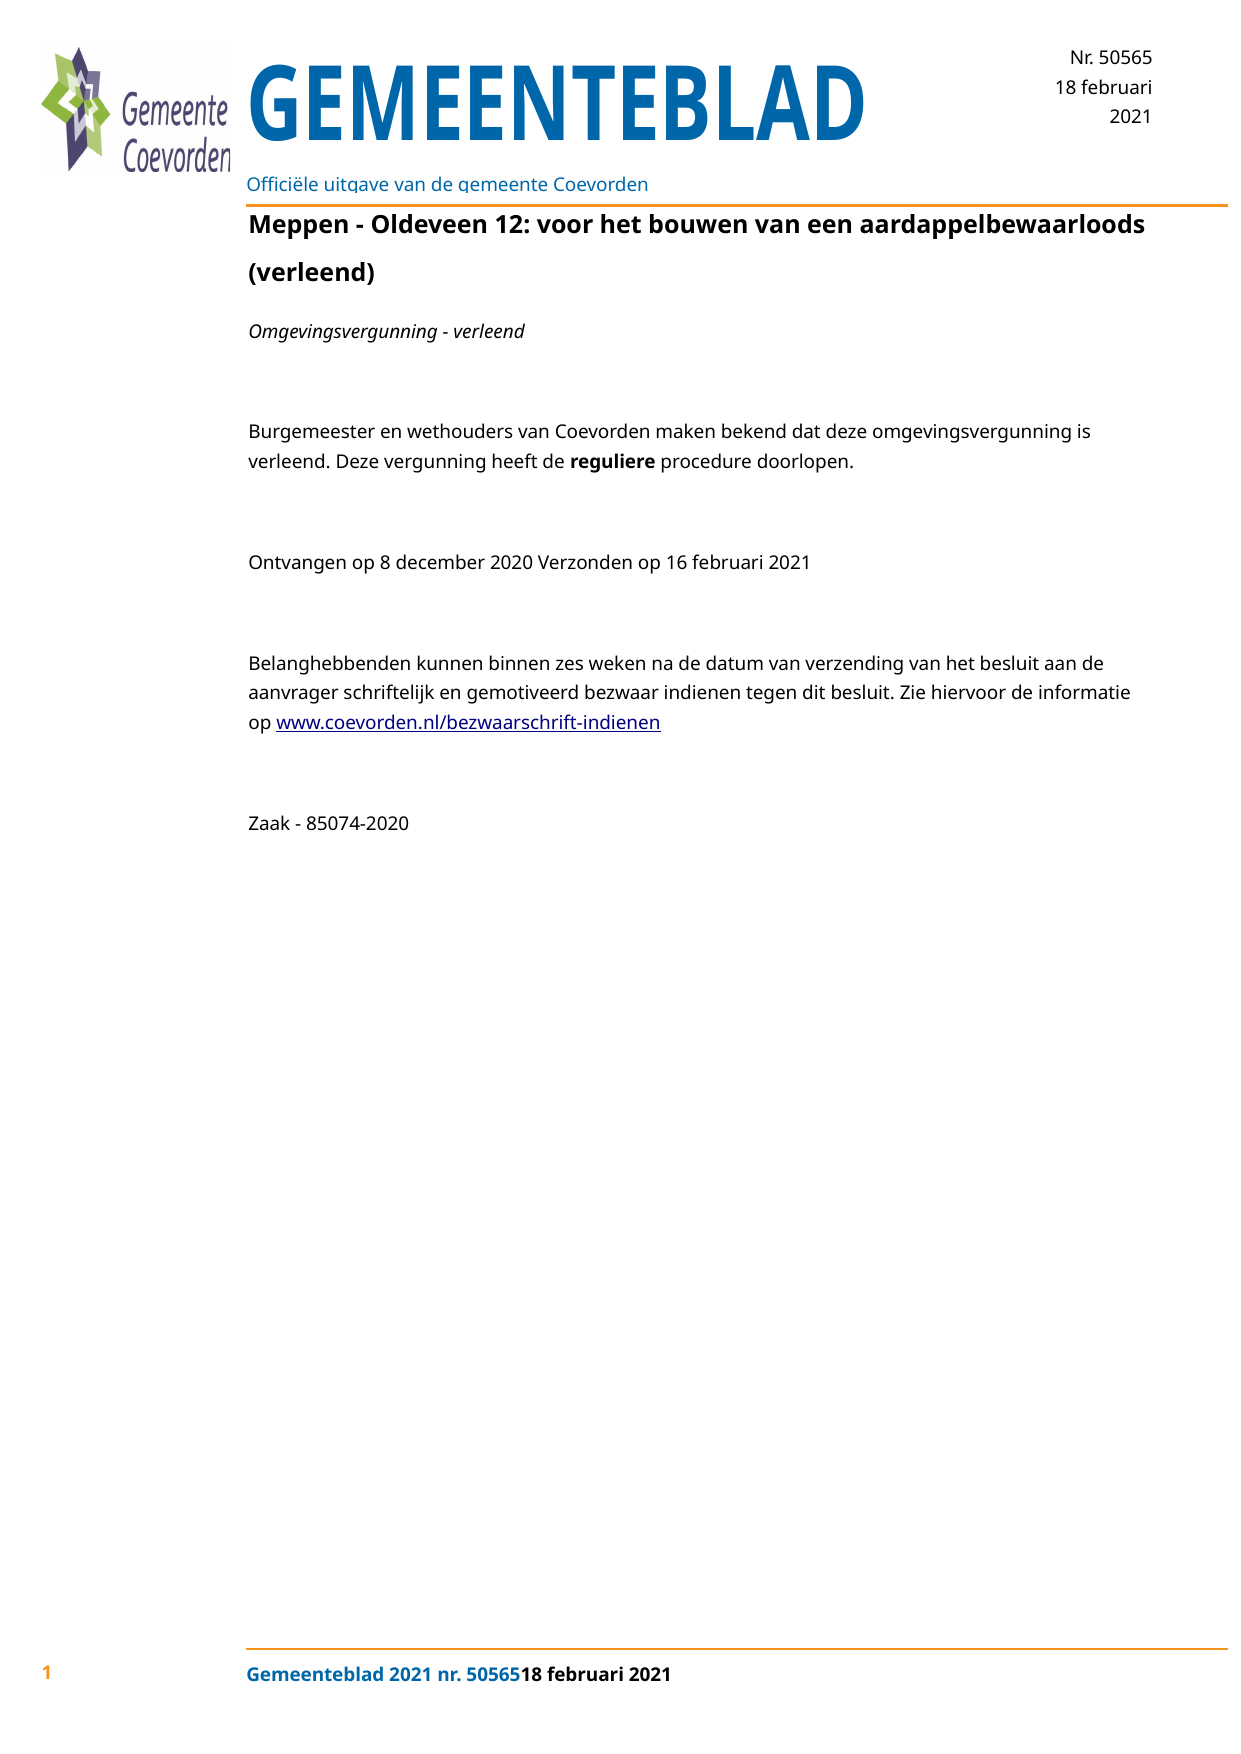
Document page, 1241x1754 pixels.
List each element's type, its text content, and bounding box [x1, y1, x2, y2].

picture [41, 47, 231, 172]
text Belanghebbenden kunnen binnen zes weken na de datum van verzending van het besluit aan de aanvrager schriftelijk en gemotiveerd bezwaar indienen tegen dit besluit. Zie hiervoor de informatie op www.coevorden.nl/bezwaarschrift-indienen [248, 650, 1152, 735]
text Omgevingsvergunning - verleend [248, 318, 1152, 344]
text Meppen - Oldeveen 12: voor het bouwen van een aardappelbewaarloods (verleend) [248, 207, 1152, 288]
text Ontvangen op 8 december 2020 Verzonden op 16 februari 2021 [248, 549, 1152, 575]
text Zaak - 85074-2020 [248, 810, 1152, 836]
text Burgemeester en wethouders van Coevorden maken bekend dat deze omgevingsvergunning is verleend. Deze vergunning heeft de reguliere procedure doorlopen. [248, 419, 1152, 474]
